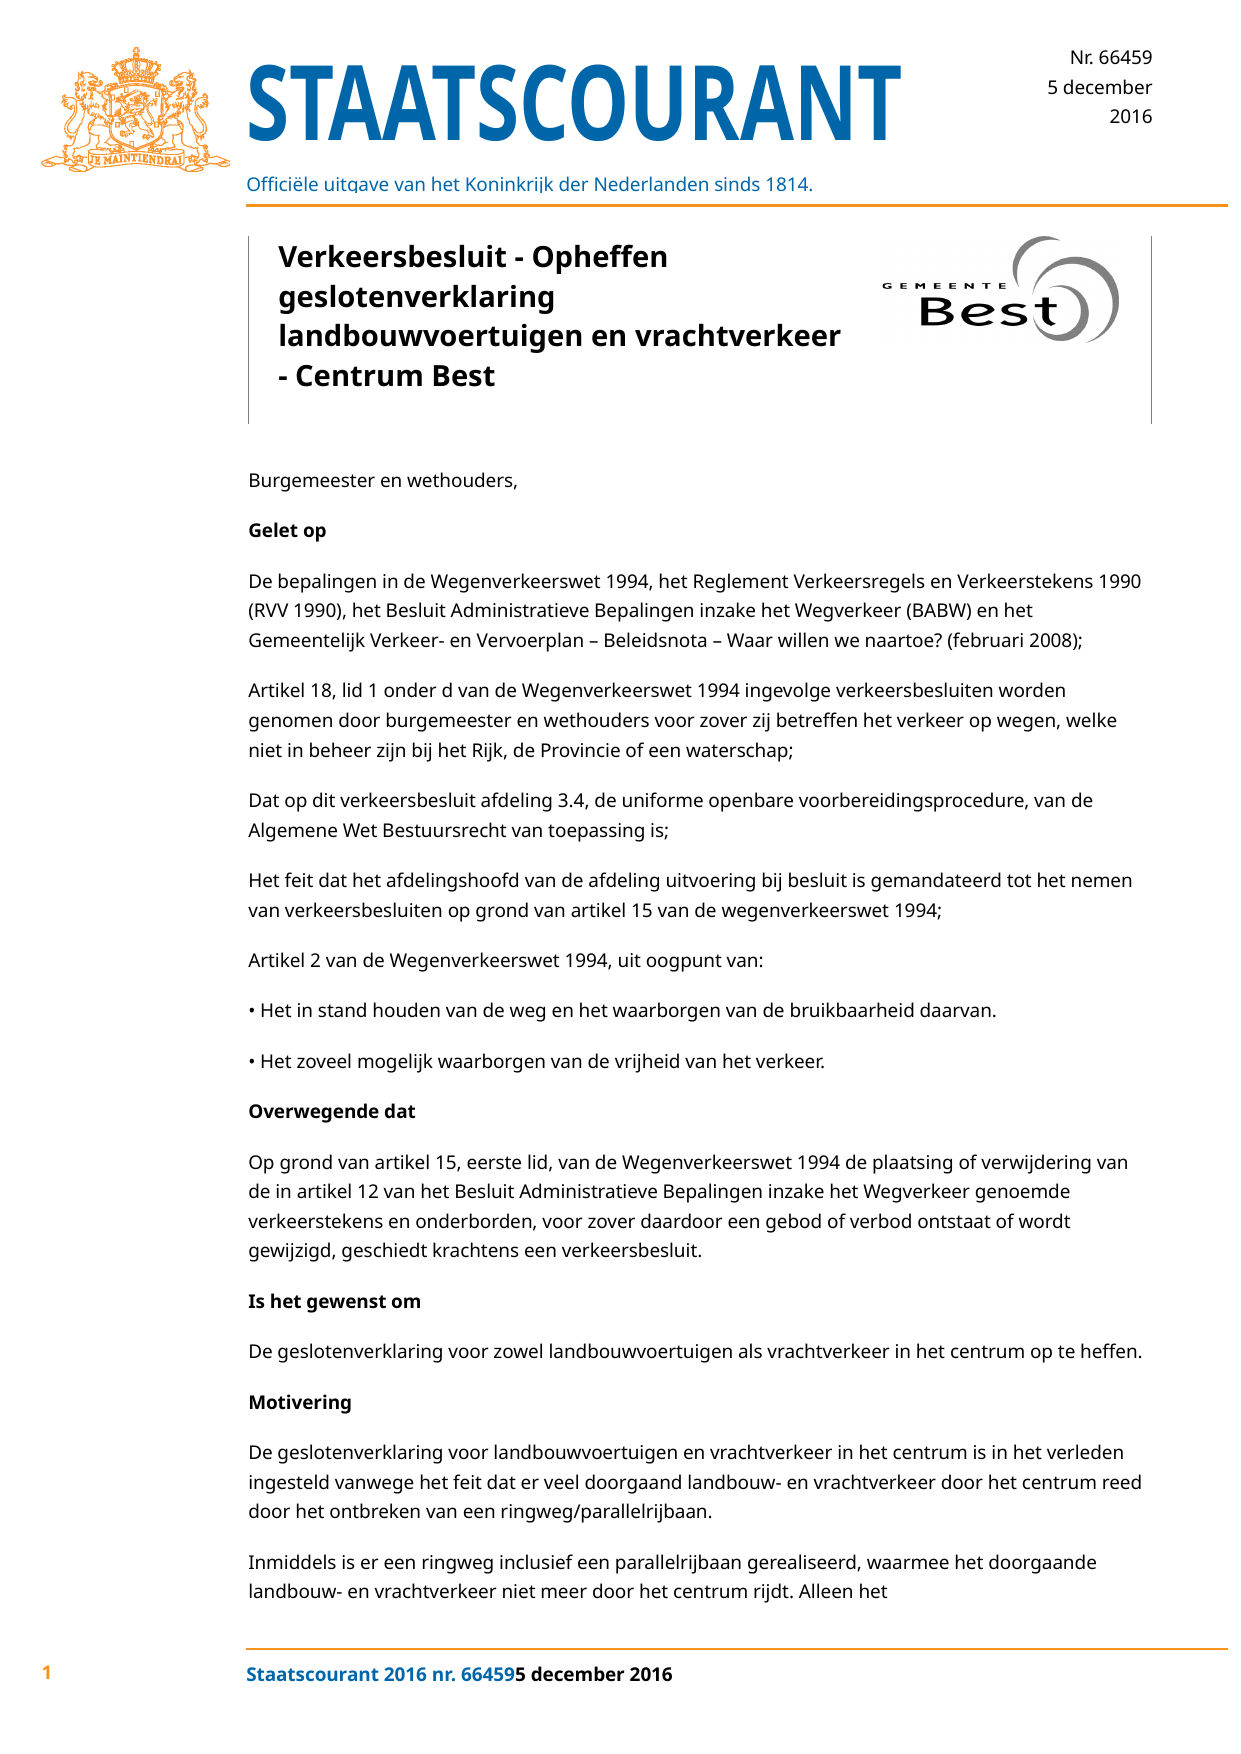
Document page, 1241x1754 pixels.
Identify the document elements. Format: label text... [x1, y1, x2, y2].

text Het feit dat het afdelingshoofd van de afdeling uitvoering bij besluit is gemandateerd tot het nemen van verkeersbesluiten op grond van artikel 15 van de wegenverkeerswet 1994; [248, 867, 1152, 923]
picture [882, 236, 1119, 343]
text • Het zoveel mogelijk waarborgen van de vrijheid van het verkeer. [248, 1048, 1152, 1074]
text • Het in stand houden van de weg en het waarborgen van de bruikbaarheid daarvan. [248, 998, 1152, 1023]
text Overwegende dat [248, 1098, 1152, 1124]
text Burgemeester en wethouders, [248, 467, 1152, 493]
text Inmiddels is er een ringweg inclusief een parallelrijbaan gerealiseerd, waarmee het doorgaande landbouw- en vrachtverkeer niet meer door het centrum rijdt. Alleen het [248, 1549, 1152, 1604]
table_header [850, 236, 882, 342]
text Is het gewenst om [248, 1288, 1152, 1314]
picture [41, 47, 231, 172]
text Gelet op [248, 518, 1152, 543]
text Artikel 18, lid 1 onder d van de Wegenverkeerswet 1994 ingevolge verkeersbesluiten worden genomen door burgemeester en wethouders voor zover zij betreffen het verkeer op wegen, welke niet in beheer zijn bij het Rijk, de Provincie of een waterschap; [248, 678, 1152, 763]
text De geslotenverklaring voor landbouwvoertuigen en vrachtverkeer in het centrum is in het verleden ingesteld vanwege het feit dat er veel doorgaand landbouw- en vrachtverkeer door het centrum reed door het ontbreken van een ringweg/parallelrijbaan. [248, 1439, 1152, 1524]
text De geslotenverklaring voor zowel landbouwvoertuigen als vrachtverkeer in het centrum op te heffen. [248, 1338, 1152, 1364]
text Artikel 2 van de Wegenverkeerswet 1994, uit oogpunt van: [248, 947, 1152, 973]
table_header [1119, 236, 1151, 342]
text De bepalingen in de Wegenverkeerswet 1994, het Reglement Verkeersregels en Verkeerstekens 1990 (RVV 1990), het Besluit Administratieve Bepalingen inzake het Wegverkeer (BABW) en het Gemeentelijk Verkeer- en Vervoerplan – Beleidsnota – Waar willen we naartoe? (februari 2008); [248, 568, 1152, 653]
text Dat op dit verkeersbesluit afdeling 3.4, de uniforme openbare voorbereidingsprocedure, van de Algemene Wet Bestuursrecht van toepassing is; [248, 787, 1152, 843]
text Op grond van artikel 15, eerste lid, van de Wegenverkeerswet 1994 de plaatsing of verwijdering van de in artikel 12 van het Besluit Administratieve Bepalingen inzake het Wegverkeer genoemde verkeerstekens en onderborden, voor zover daardoor een gebod of verbod ontstaat of wordt gewijzigd, geschiedt krachtens een verkeersbesluit. [248, 1149, 1152, 1263]
table_header [850, 343, 1151, 424]
text Motivering [248, 1389, 1152, 1415]
table_header Verkeersbesluit - Opheffen geslotenverklaring landbouwvoertuigen en vrachtverkeer - Centrum Best [249, 236, 850, 424]
